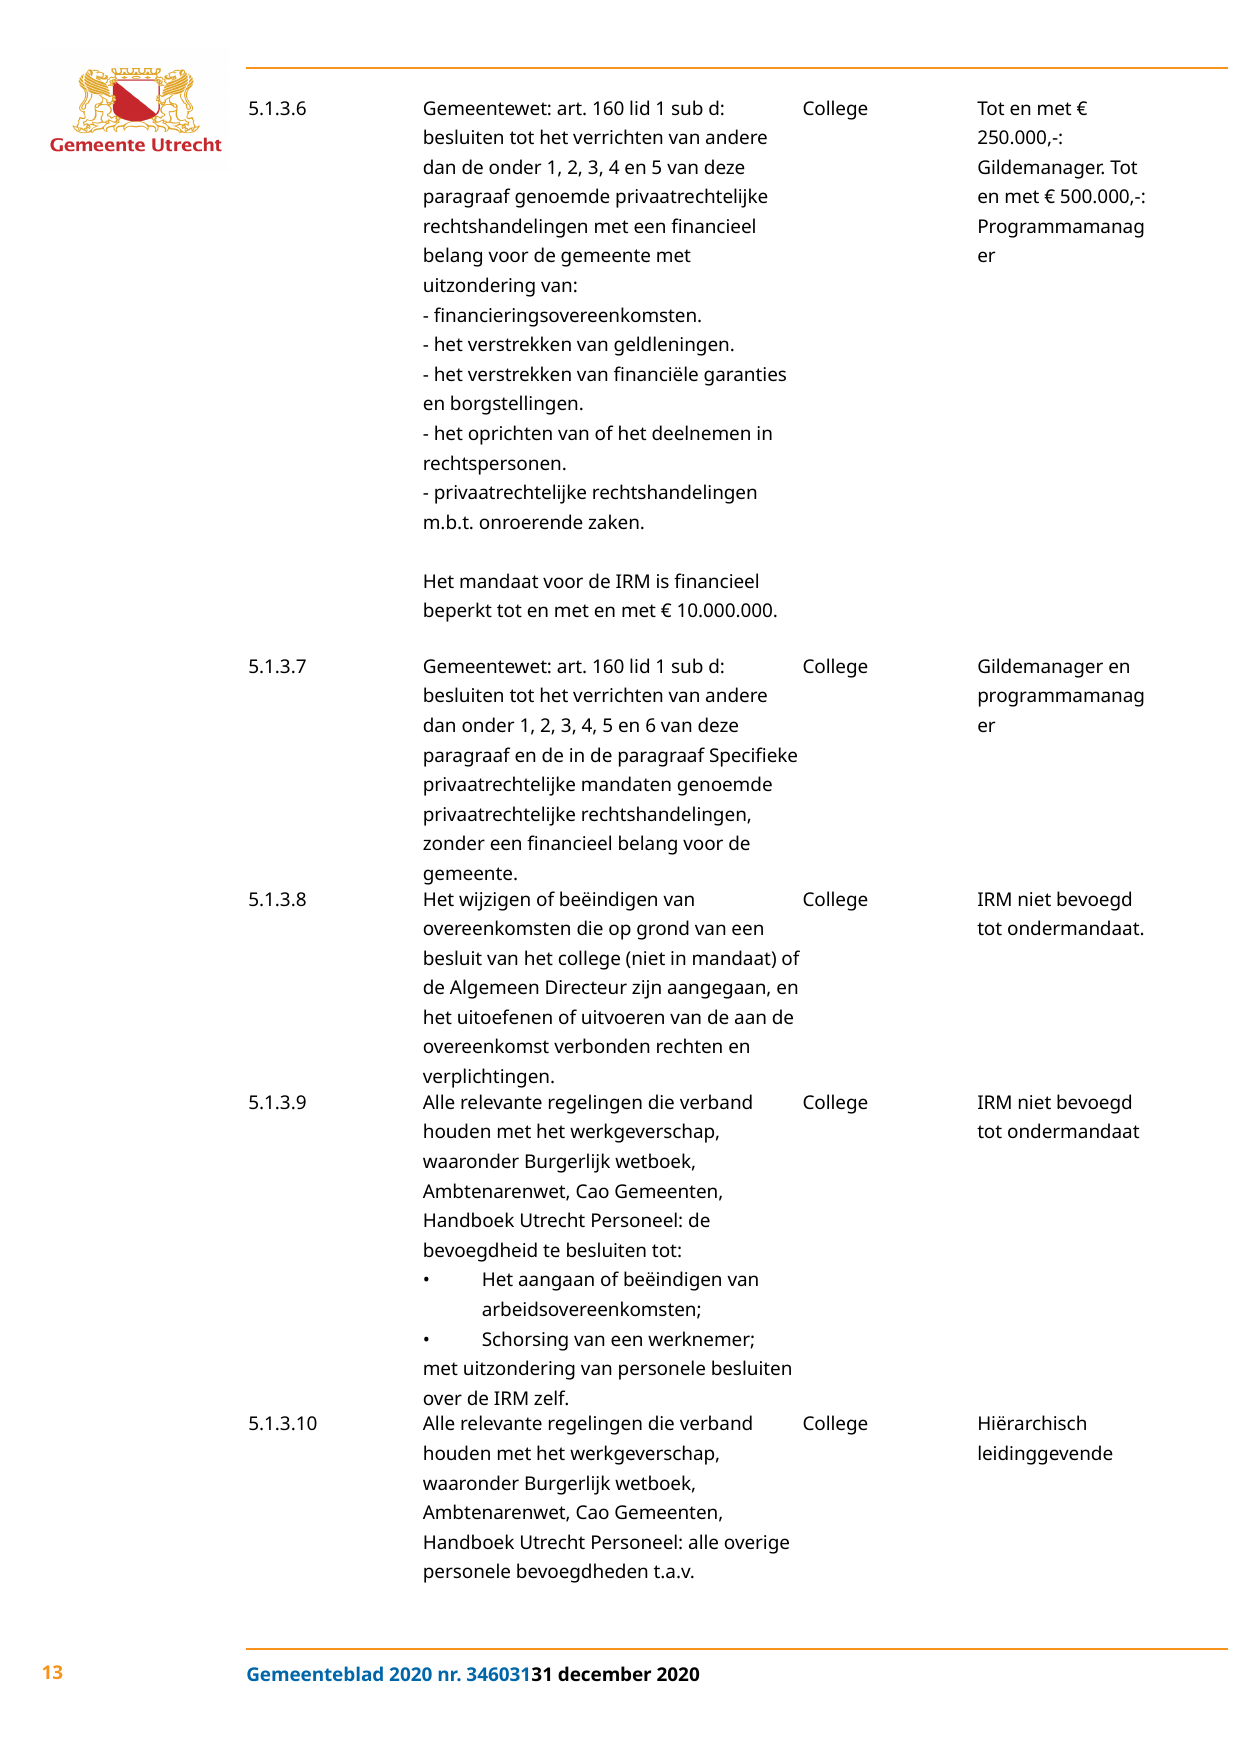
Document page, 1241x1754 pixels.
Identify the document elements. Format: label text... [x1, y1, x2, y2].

table_cell IRM niet bevoegd tot ondermandaat. [977, 886, 1152, 1089]
table_cell IRM niet bevoegd tot ondermandaat [977, 1089, 1152, 1411]
table_cell 5.1.3.9 [248, 1089, 423, 1411]
table_cell College [802, 1411, 977, 1584]
table_cell Gildemanager en programmamanager [977, 653, 1152, 886]
table_cell College [802, 653, 977, 886]
table_cell Alle relevante regelingen die verband houden met het werkgeverschap, waaronder Burgerlijk wetboek, Ambtenarenwet, Cao Gemeenten, Handboek Utrecht Personeel: alle overige personele bevoegdheden t.a.v. [423, 1411, 802, 1584]
table_cell Hiërarchisch leidinggevende [977, 1411, 1152, 1584]
table_cell 5.1.3.7 [248, 653, 423, 886]
table_cell 5.1.3.6 [248, 95, 423, 653]
table_cell Tot en met € 250.000,-: Gildemanager. Tot en met € 500.000,-: Programmamanager [977, 95, 1152, 653]
table_cell College [802, 1089, 977, 1411]
table_cell Het wijzigen of beëindigen van overeenkomsten die op grond van een besluit van het college (niet in mandaat) of de Algemeen Directeur zijn aangegaan, en het uitoefenen of uitvoeren van de aan de overeenkomst verbonden rechten en verplichtingen. [423, 886, 802, 1089]
table_cell 5.1.3.8 [248, 886, 423, 1089]
table_cell Gemeentewet: art. 160 lid 1 sub d: besluiten tot het verrichten van andere dan de onder 1, 2, 3, 4 en 5 van deze paragraaf genoemde privaatrechtelijke rechtshandelingen met een financieel belang voor de gemeente met uitzondering van: - financieringsovereenkomsten. - het verstrekken van geldleningen. - het verstrekken van financiële garanties en borgstellingen. - het oprichten van of het deelnemen in rechtspersonen. - privaatrechtelijke rechtshandelingen m.b.t. onroerende zaken. Het mandaat voor de IRM is financieel beperkt tot en met en met € 10.000.000. [423, 95, 802, 653]
table_cell College [802, 95, 977, 653]
table_cell Alle relevante regelingen die verband houden met het werkgeverschap, waaronder Burgerlijk wetboek, Ambtenarenwet, Cao Gemeenten, Handboek Utrecht Personeel: de bevoegdheid te besluiten tot: Het aangaan of beëindigen van arbeidsovereenkomsten; Schorsing van een werknemer; met uitzondering van personele besluiten over de IRM zelf. [423, 1089, 802, 1411]
table_cell 5.1.3.10 [248, 1411, 423, 1584]
table_cell Gemeentewet: art. 160 lid 1 sub d: besluiten tot het verrichten van andere dan onder 1, 2, 3, 4, 5 en 6 van deze paragraaf en de in de paragraaf Specifieke privaatrechtelijke mandaten genoemde privaatrechtelijke rechtshandelingen, zonder een financieel belang voor de gemeente. [423, 653, 802, 886]
table_cell College [802, 886, 977, 1089]
picture [41, 47, 231, 172]
